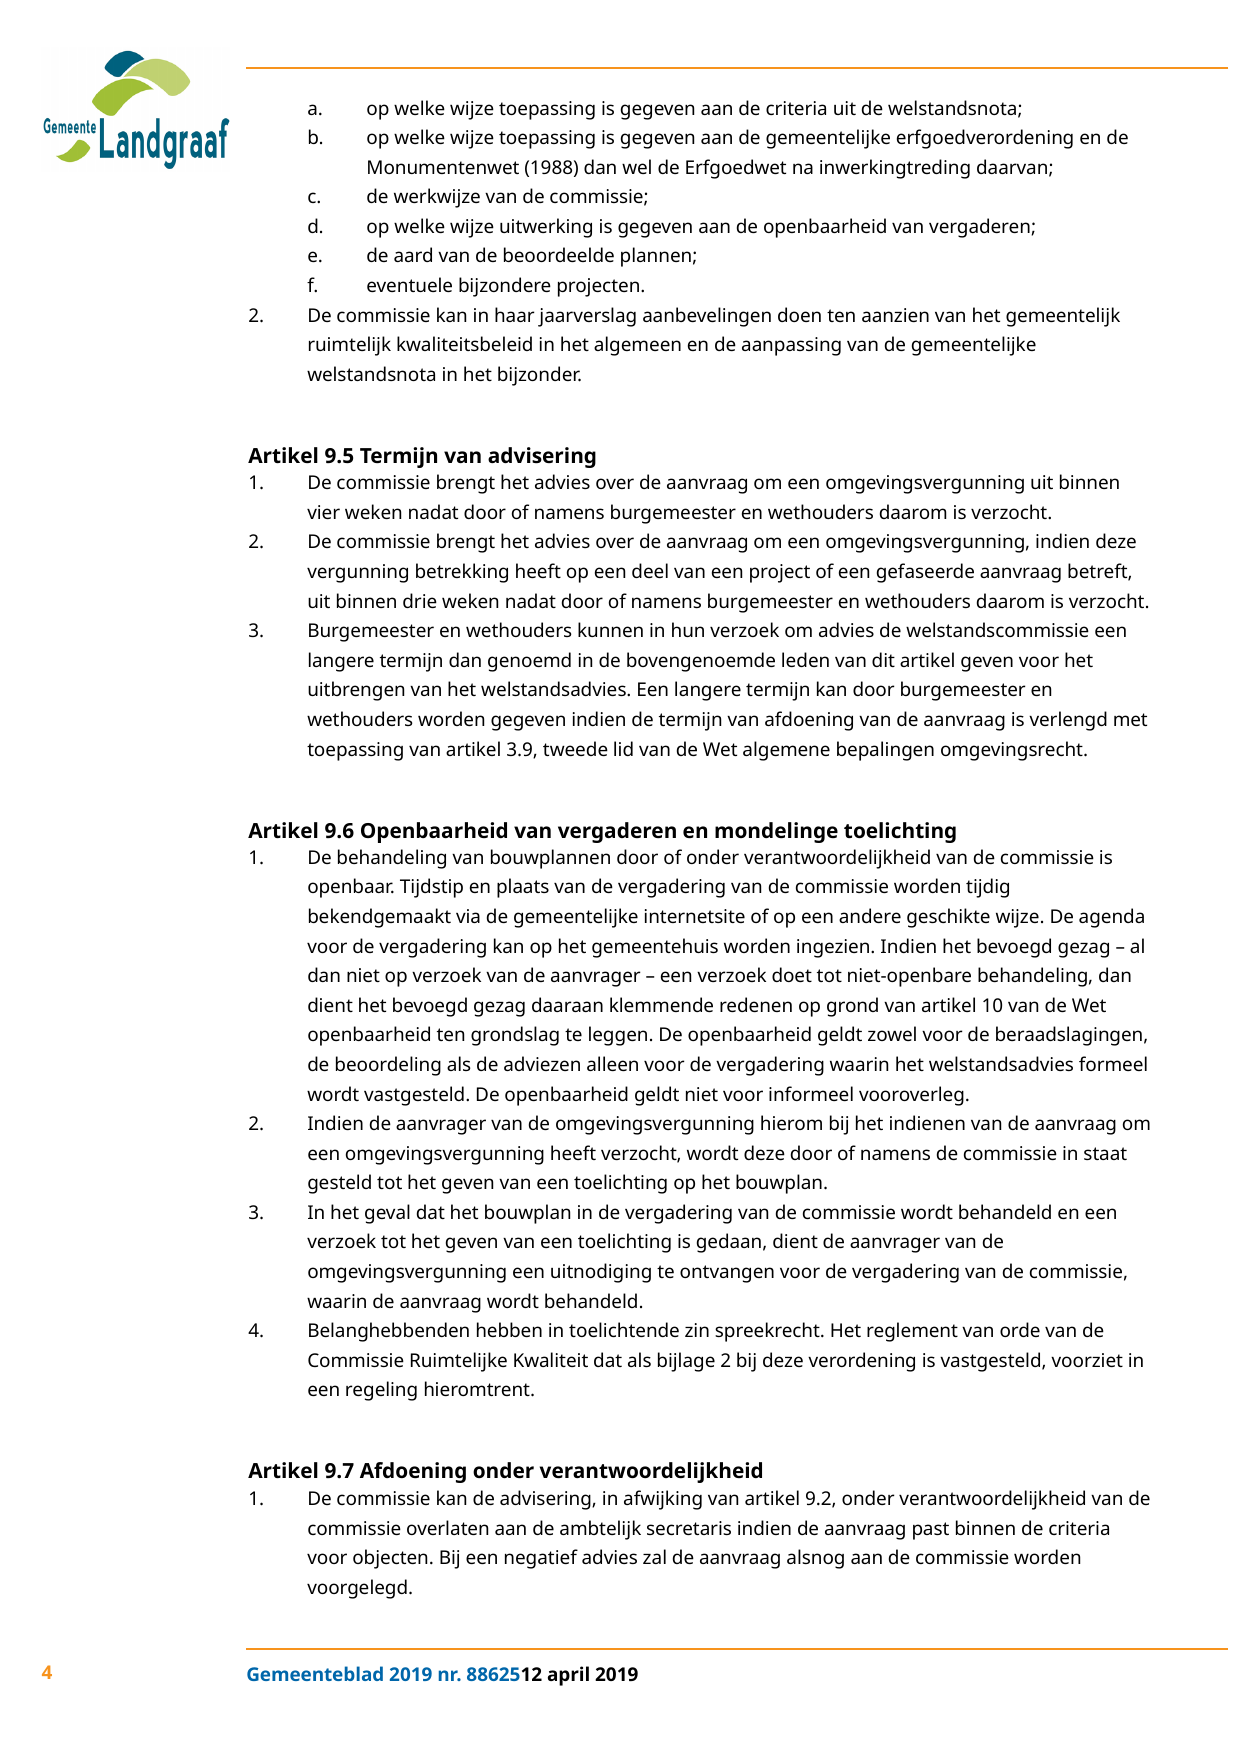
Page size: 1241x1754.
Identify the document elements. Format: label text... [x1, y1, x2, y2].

list In het geval dat het bouwplan in de vergadering van de commissie wordt behandeld en een verzoek tot het geven van een toelichting is gedaan, dient de aanvrager van de omgevingsvergunning een uitnodiging te ontvangen voor de vergadering van de commissie, waarin de aanvraag wordt behandeld. [248, 1199, 1152, 1314]
list De commissie kan de advisering, in afwijking van artikel 9.2, onder verantwoordelijkheid van de commissie overlaten aan de ambtelijk secretaris indien de aanvraag past binnen de criteria voor objecten. Bij een negatief advies zal de aanvraag alsnog aan de commissie worden voorgelegd. [248, 1485, 1152, 1599]
list De behandeling van bouwplannen door of onder verantwoordelijkheid van de commissie is openbaar. Tijdstip en plaats van de vergadering van de commissie worden tijdig bekendgemaakt via de gemeentelijke internetsite of op een andere geschikte wijze. De agenda voor de vergadering kan op het gemeentehuis worden ingezien. Indien het bevoegd gezag – al dan niet op verzoek van de aanvrager – een verzoek doet tot niet-openbare behandeling, dan dient het bevoegd gezag daaraan klemmende redenen op grond van artikel 10 van de Wet openbaarheid ten grondslag te leggen. De openbaarheid geldt zowel voor de beraadslagingen, de beoordeling als de adviezen alleen voor de vergadering waarin het welstandsadvies formeel wordt vastgesteld. De openbaarheid geldt niet voor informeel vooroverleg. [248, 844, 1152, 1107]
text Artikel 9.6 Openbaarheid van vergaderen en mondelinge toelichting [248, 816, 1152, 844]
list De commissie brengt het advies over de aanvraag om een omgevingsvergunning, indien deze vergunning betrekking heeft op een deel van een project of een gefaseerde aanvraag betreft, uit binnen drie weken nadat door of namens burgemeester en wethouders daarom is verzocht. [248, 529, 1152, 613]
list op welke wijze toepassing is gegeven aan de gemeentelijke erfgoedverordening en de Monumentenwet (1988) dan wel de Erfgoedwet na inwerkingtreding daarvan; [307, 124, 1152, 180]
list De commissie brengt het advies over de aanvraag om een omgevingsvergunning uit binnen vier weken nadat door of namens burgemeester en wethouders daarom is verzocht. [248, 469, 1152, 525]
list de aard van de beoordeelde plannen; [307, 243, 1152, 268]
list Indien de aanvrager van de omgevingsvergunning hierom bij het indienen van de aanvraag om een omgevingsvergunning heeft verzocht, wordt deze door of namens de commissie in staat gesteld tot het geven van een toelichting op het bouwplan. [248, 1110, 1152, 1195]
list op welke wijze toepassing is gegeven aan de criteria uit de welstandsnota; [307, 95, 1152, 121]
list Burgemeester en wethouders kunnen in hun verzoek om advies de welstandscommissie een langere termijn dan genoemd in de bovengenoemde leden van dit artikel geven voor het uitbrengen van het welstandsadvies. Een langere termijn kan door burgemeester en wethouders worden gegeven indien de termijn van afdoening van de aanvraag is verlengd met toepassing van artikel 3.9, tweede lid van de Wet algemene bepalingen omgevingsrecht. [248, 617, 1152, 761]
picture [41, 47, 231, 172]
list eventuele bijzondere projecten. [307, 272, 1152, 298]
list Belanghebbenden hebben in toelichtende zin spreekrecht. Het reglement van orde van de Commissie Ruimtelijke Kwaliteit dat als bijlage 2 bij deze verordening is vastgesteld, voorziet in een regeling hieromtrent. [248, 1317, 1152, 1402]
text Artikel 9.5 Termijn van advisering [248, 441, 1152, 469]
list op welke wijze uitwerking is gegeven aan de openbaarheid van vergaderen; [307, 213, 1152, 239]
text Artikel 9.7 Afdoening onder verantwoordelijkheid [248, 1457, 1152, 1485]
list de werkwijze van de commissie; [307, 183, 1152, 209]
list De commissie kan in haar jaarverslag aanbevelingen doen ten aanzien van het gemeentelijk ruimtelijk kwaliteitsbeleid in het algemeen en de aanpassing van de gemeentelijke welstandsnota in het bijzonder. [248, 302, 1152, 387]
